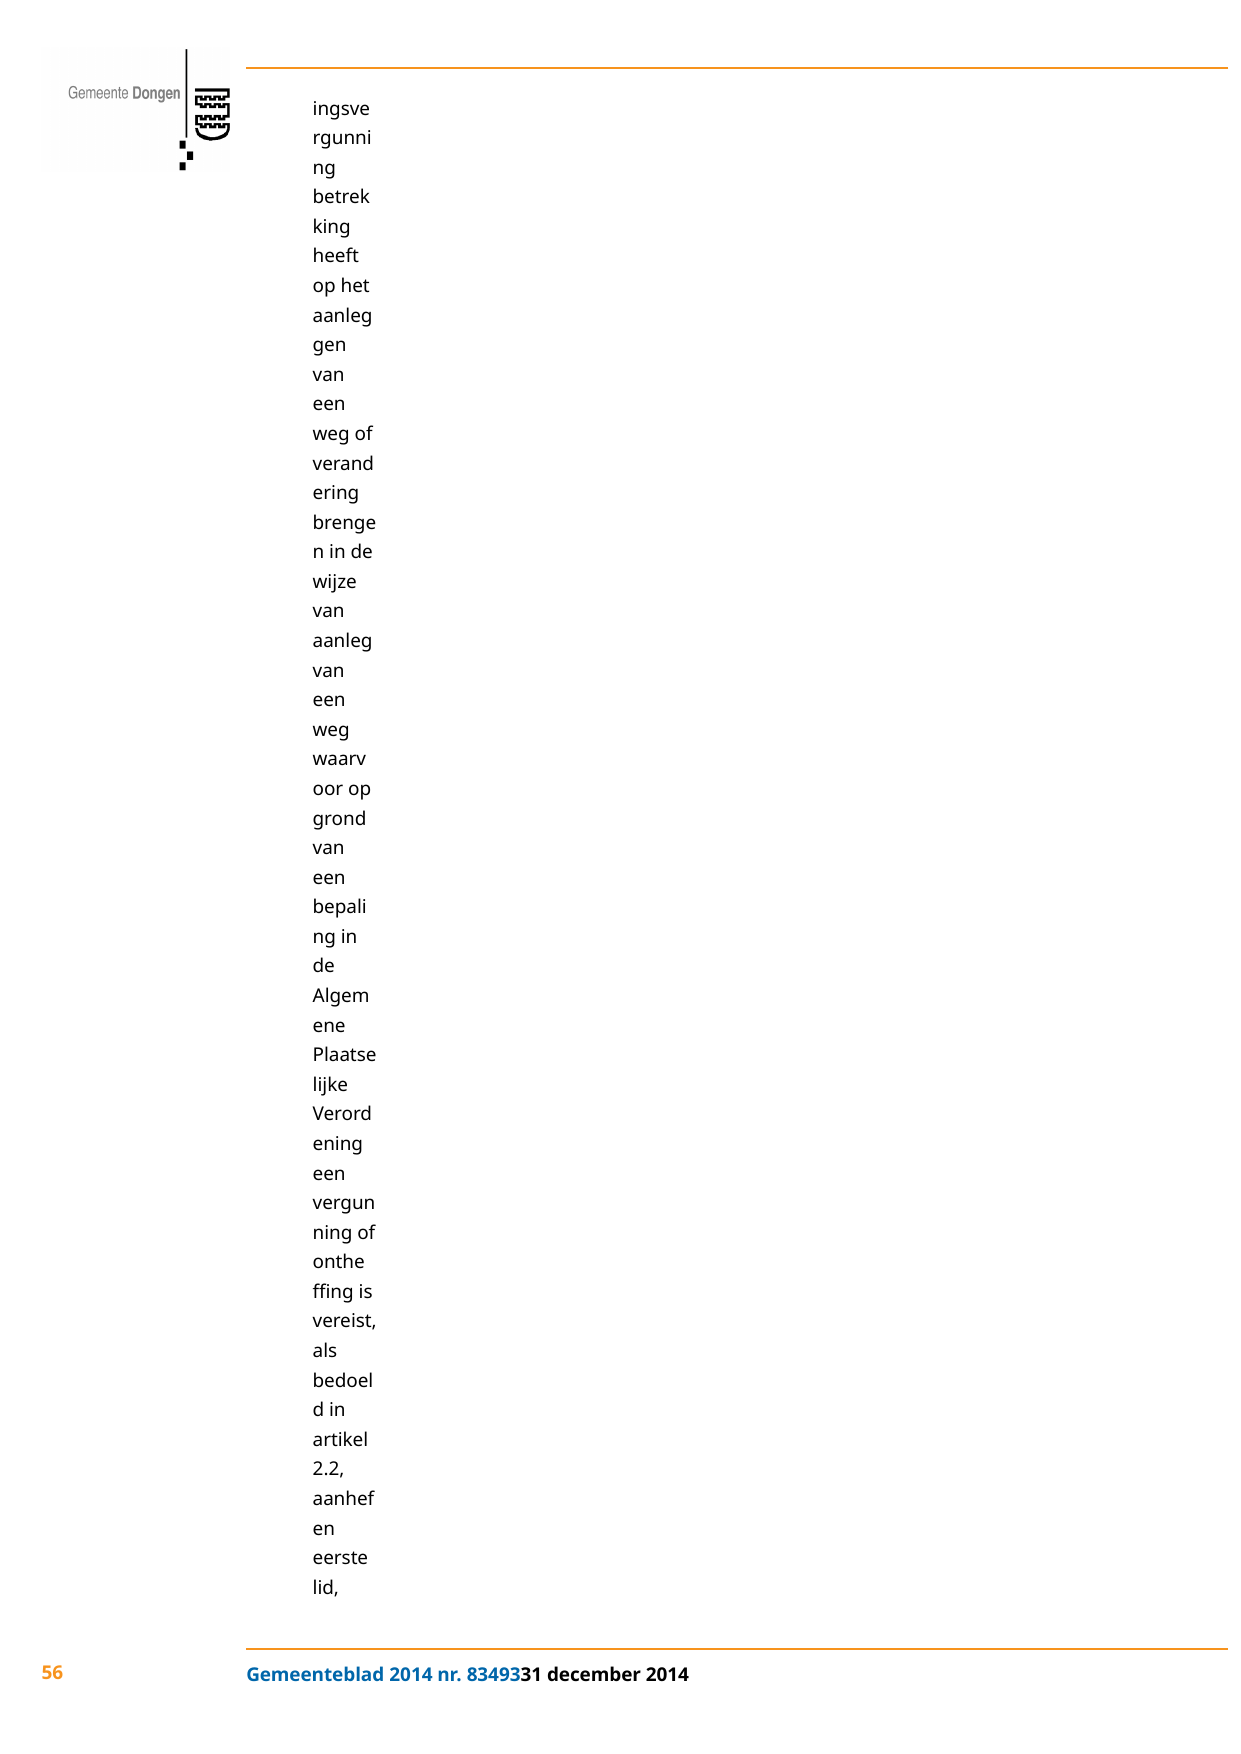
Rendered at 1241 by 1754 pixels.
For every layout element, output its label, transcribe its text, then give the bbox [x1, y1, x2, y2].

table_cell [442, 95, 506, 1600]
table_cell [248, 95, 312, 1600]
picture [41, 47, 231, 172]
table_cell [377, 95, 442, 1600]
table_cell ingsvergunning betrekking heeft op het aanleggen van een weg of verandering brengen in de wijze van aanleg van een weg waarvoor op grond van een bepaling in de Algemene Plaatselijke Verordening een vergunning of ontheffing is vereist, als bedoeld in artikel 2.2, aanhef en eerste lid, [313, 95, 377, 1600]
